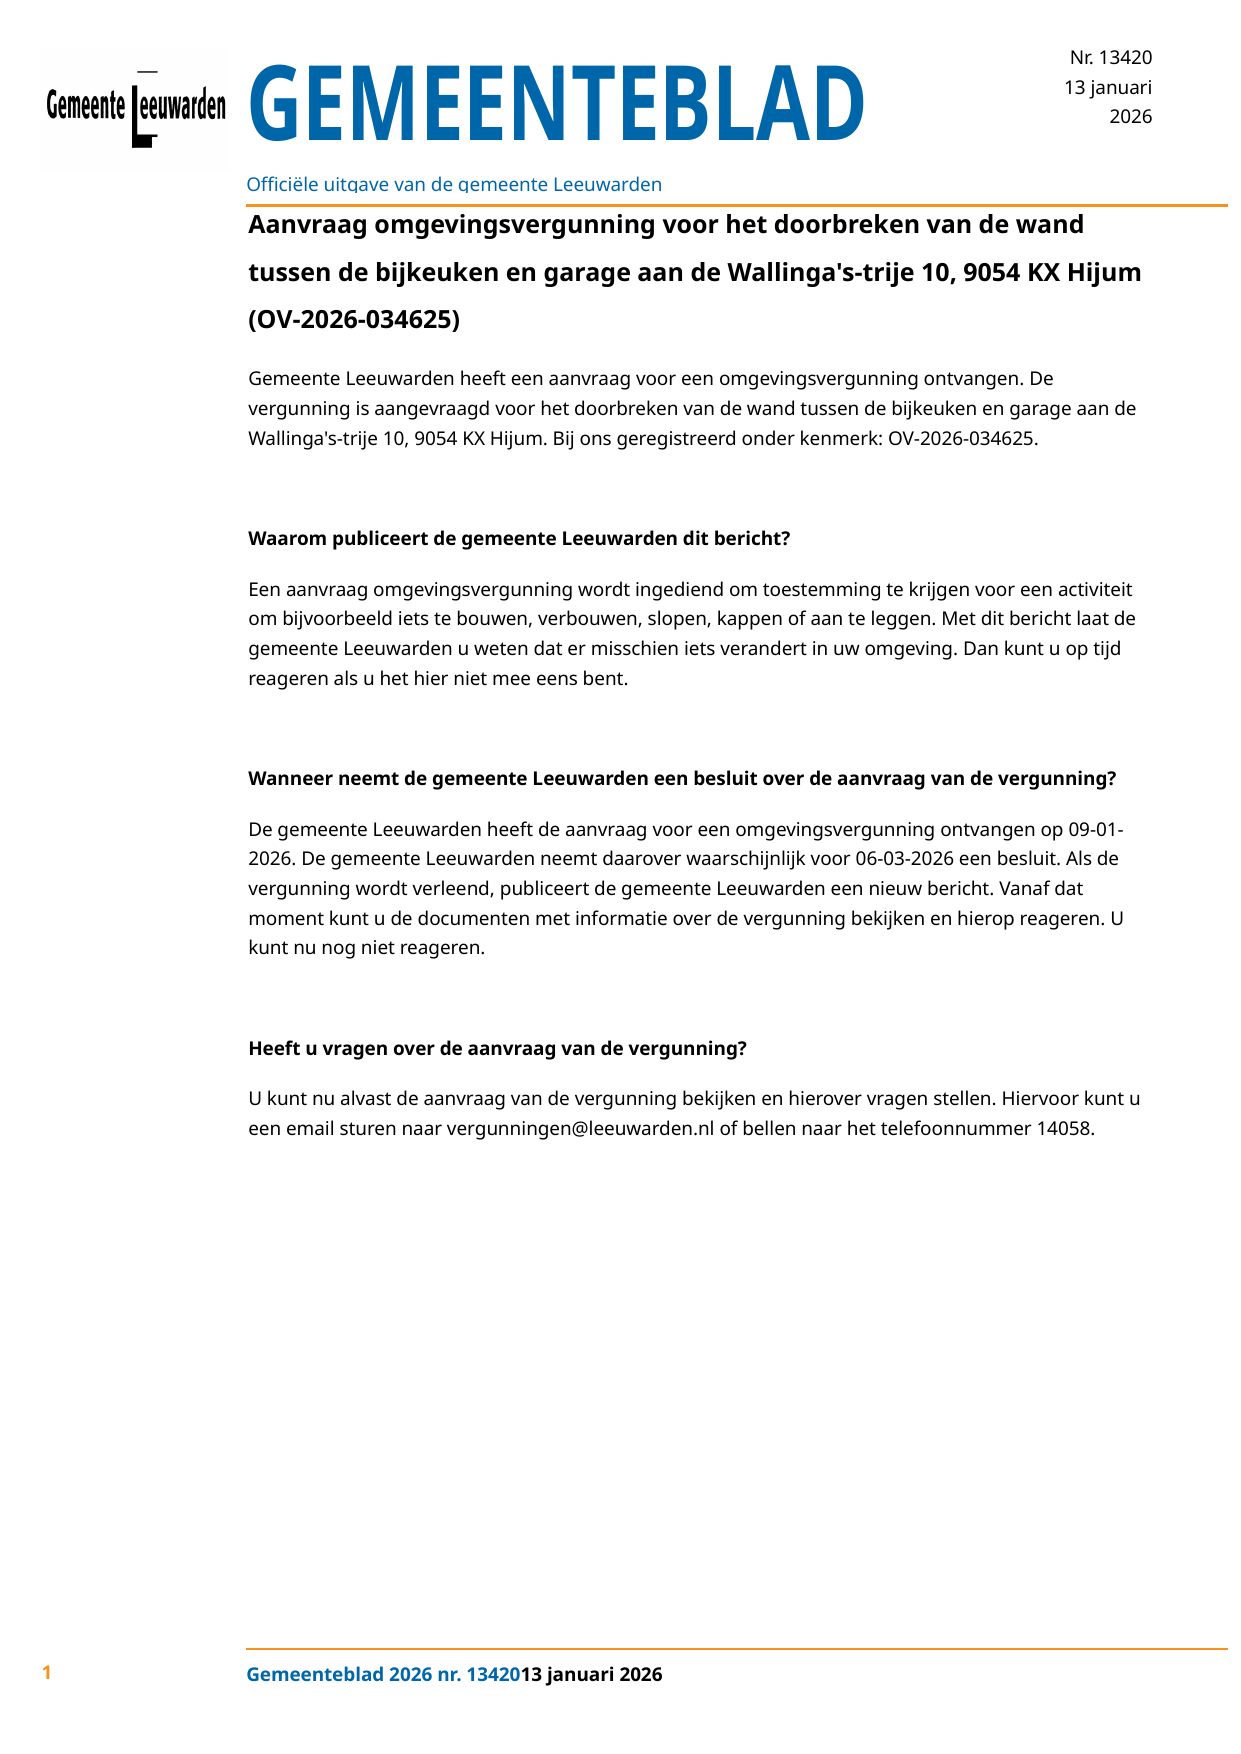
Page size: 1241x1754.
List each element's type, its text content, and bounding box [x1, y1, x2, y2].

text Heeft u vragen over de aanvraag van de vergunning? [248, 1035, 1152, 1061]
text De gemeente Leeuwarden heeft de aanvraag voor een omgevingsvergunning ontvangen op 09-01-2026. De gemeente Leeuwarden neemt daarover waarschijnlijk voor 06-03-2026 een besluit. Als de vergunning wordt verleend, publiceert de gemeente Leeuwarden een nieuw bericht. Vanaf dat moment kunt u de documenten met informatie over de vergunning bekijken en hierop reageren. U kunt nu nog niet reageren. [248, 816, 1152, 960]
picture [41, 47, 231, 172]
text U kunt nu alvast de aanvraag van de vergunning bekijken en hierover vragen stellen. Hiervoor kunt u een email sturen naar vergunningen@leeuwarden.nl of bellen naar het telefoonnummer 14058. [248, 1086, 1152, 1141]
text Gemeente Leeuwarden heeft een aanvraag voor een omgevingsvergunning ontvangen. De vergunning is aangevraagd voor het doorbreken van de wand tussen de bijkeuken en garage aan de Wallinga's-trije 10, 9054 KX Hijum. Bij ons geregistreerd onder kenmerk: OV-2026-034625. [248, 366, 1152, 450]
text Een aanvraag omgevingsvergunning wordt ingediend om toestemming te krijgen voor een activiteit om bijvoorbeeld iets te bouwen, verbouwen, slopen, kappen of aan te leggen. Met dit bericht laat de gemeente Leeuwarden u weten dat er misschien iets verandert in uw omgeving. Dan kunt u op tijd reageren als u het hier niet mee eens bent. [248, 576, 1152, 690]
text Waarom publiceert de gemeente Leeuwarden dit bericht? [248, 526, 1152, 551]
text Aanvraag omgevingsvergunning voor het doorbreken van de wand tussen de bijkeuken en garage aan de Wallinga's-trije 10, 9054 KX Hijum (OV-2026-034625) [248, 207, 1152, 336]
text Wanneer neemt de gemeente Leeuwarden een besluit over de aanvraag van de vergunning? [248, 766, 1152, 791]
